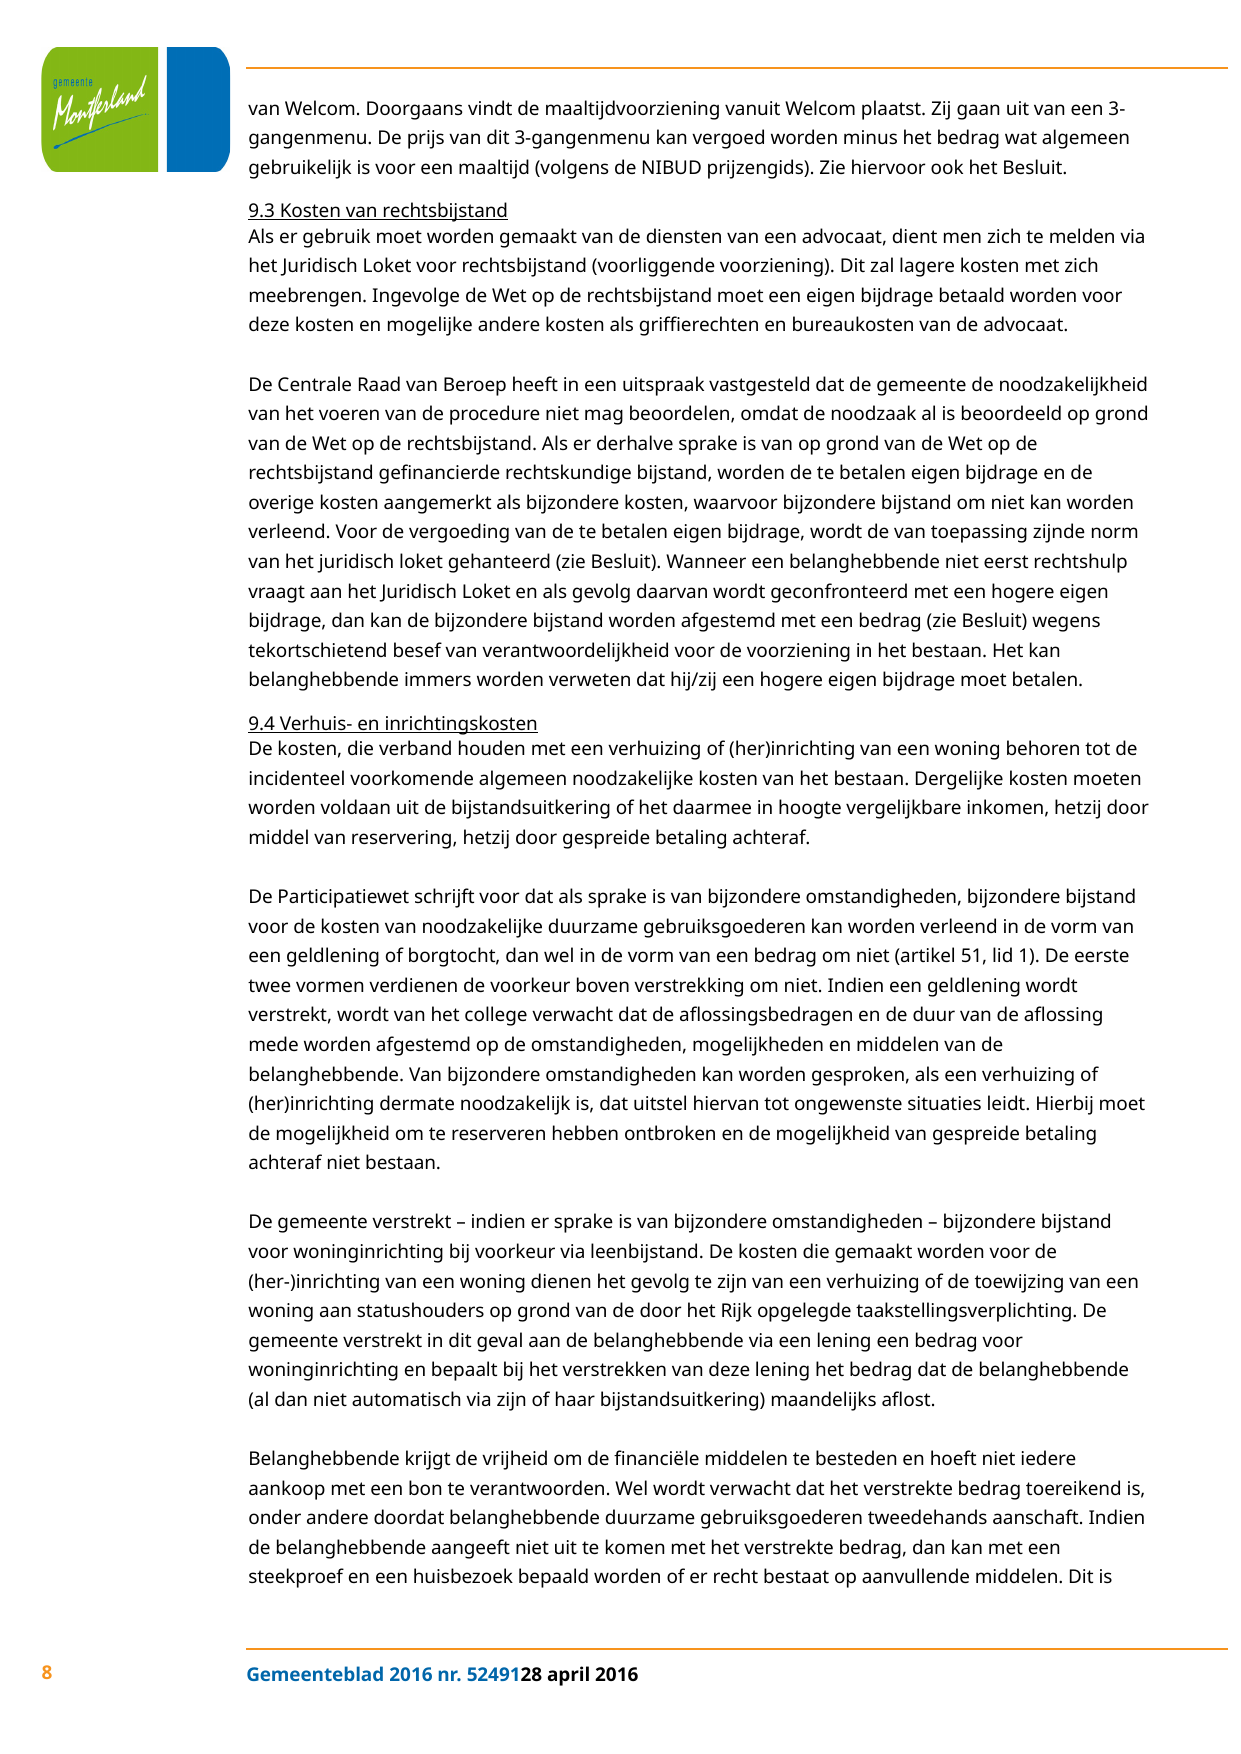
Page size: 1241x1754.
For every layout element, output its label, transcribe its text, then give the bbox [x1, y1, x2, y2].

text 9.4 Verhuis- en inrichtingskosten [248, 710, 1152, 735]
picture [41, 47, 231, 172]
text Belanghebbende krijgt de vrijheid om de financiële middelen te besteden en hoeft niet iedere aankoop met een bon te verantwoorden. Wel wordt verwacht dat het verstrekte bedrag toereikend is, onder andere doordat belanghebbende duurzame gebruiksgoederen tweedehands aanschaft. Indien de belanghebbende aangeeft niet uit te komen met het verstrekte bedrag, dan kan met een steekproef en een huisbezoek bepaald worden of er recht bestaat op aanvullende middelen. Dit is [248, 1445, 1152, 1589]
text De kosten, die verband houden met een verhuizing of (her)inrichting van een woning behoren tot de incidenteel voorkomende algemeen noodzakelijke kosten van het bestaan. Dergelijke kosten moeten worden voldaan uit de bijstandsuitkering of het daarmee in hoogte vergelijkbare inkomen, hetzij door middel van reservering, hetzij door gespreide betaling achteraf. [248, 735, 1152, 850]
text De Participatiewet schrijft voor dat als sprake is van bijzondere omstandigheden, bijzondere bijstand voor de kosten van noodzakelijke duurzame gebruiksgoederen kan worden verleend in de vorm van een geldlening of borgtocht, dan wel in de vorm van een bedrag om niet (artikel 51, lid 1). De eerste twee vormen verdienen de voorkeur boven verstrekking om niet. Indien een geldlening wordt verstrekt, wordt van het college verwacht dat de aflossingsbedragen en de duur van de aflossing mede worden afgestemd op de omstandigheden, mogelijkheden en middelen van de belanghebbende. Van bijzondere omstandigheden kan worden gesproken, als een verhuizing of (her)inrichting dermate noodzakelijk is, dat uitstel hiervan tot ongewenste situaties leidt. Hierbij moet de mogelijkheid om te reserveren hebben ontbroken en de mogelijkheid van gespreide betaling achteraf niet bestaan. [248, 883, 1152, 1175]
text De Centrale Raad van Beroep heeft in een uitspraak vastgesteld dat de gemeente de noodzakelijkheid van het voeren van de procedure niet mag beoordelen, omdat de noodzaak al is beoordeeld op grond van de Wet op de rechtsbijstand. Als er derhalve sprake is van op grond van de Wet op de rechtsbijstand gefinancierde rechtskundige bijstand, worden de te betalen eigen bijdrage en de overige kosten aangemerkt als bijzondere kosten, waarvoor bijzondere bijstand om niet kan worden verleend. Voor de vergoeding van de te betalen eigen bijdrage, wordt de van toepassing zijnde norm van het juridisch loket gehanteerd (zie Besluit). Wanneer een belanghebbende niet eerst rechtshulp vraagt aan het Juridisch Loket en als gevolg daarvan wordt geconfronteerd met een hogere eigen bijdrage, dan kan de bijzondere bijstand worden afgestemd met een bedrag (zie Besluit) wegens tekortschietend besef van verantwoordelijkheid voor de voorziening in het bestaan. Het kan belanghebbende immers worden verweten dat hij/zij een hogere eigen bijdrage moet betalen. [248, 371, 1152, 692]
text De gemeente verstrekt – indien er sprake is van bijzondere omstandigheden – bijzondere bijstand voor woninginrichting bij voorkeur via leenbijstand. De kosten die gemaakt worden voor de (her-)inrichting van een woning dienen het gevolg te zijn van een verhuizing of de toewijzing van een woning aan statushouders op grond van de door het Rijk opgelegde taakstellingsverplichting. De gemeente verstrekt in dit geval aan de belanghebbende via een lening een bedrag voor woninginrichting en bepaalt bij het verstrekken van deze lening het bedrag dat de belanghebbende (al dan niet automatisch via zijn of haar bijstandsuitkering) maandelijks aflost. [248, 1209, 1152, 1412]
text 9.3 Kosten van rechtsbijstand [248, 197, 1152, 223]
text van Welcom. Doorgaans vindt de maaltijdvoorziening vanuit Welcom plaatst. Zij gaan uit van een 3-gangenmenu. De prijs van dit 3-gangenmenu kan vergoed worden minus het bedrag wat algemeen gebruikelijk is voor een maaltijd (volgens de NIBUD prijzengids). Zie hiervoor ook het Besluit. [248, 95, 1152, 180]
text Als er gebruik moet worden gemaakt van de diensten van een advocaat, dient men zich te melden via het Juridisch Loket voor rechtsbijstand (voorliggende voorziening). Dit zal lagere kosten met zich meebrengen. Ingevolge de Wet op de rechtsbijstand moet een eigen bijdrage betaald worden voor deze kosten en mogelijke andere kosten als griffierechten en bureaukosten van de advocaat. [248, 223, 1152, 337]
